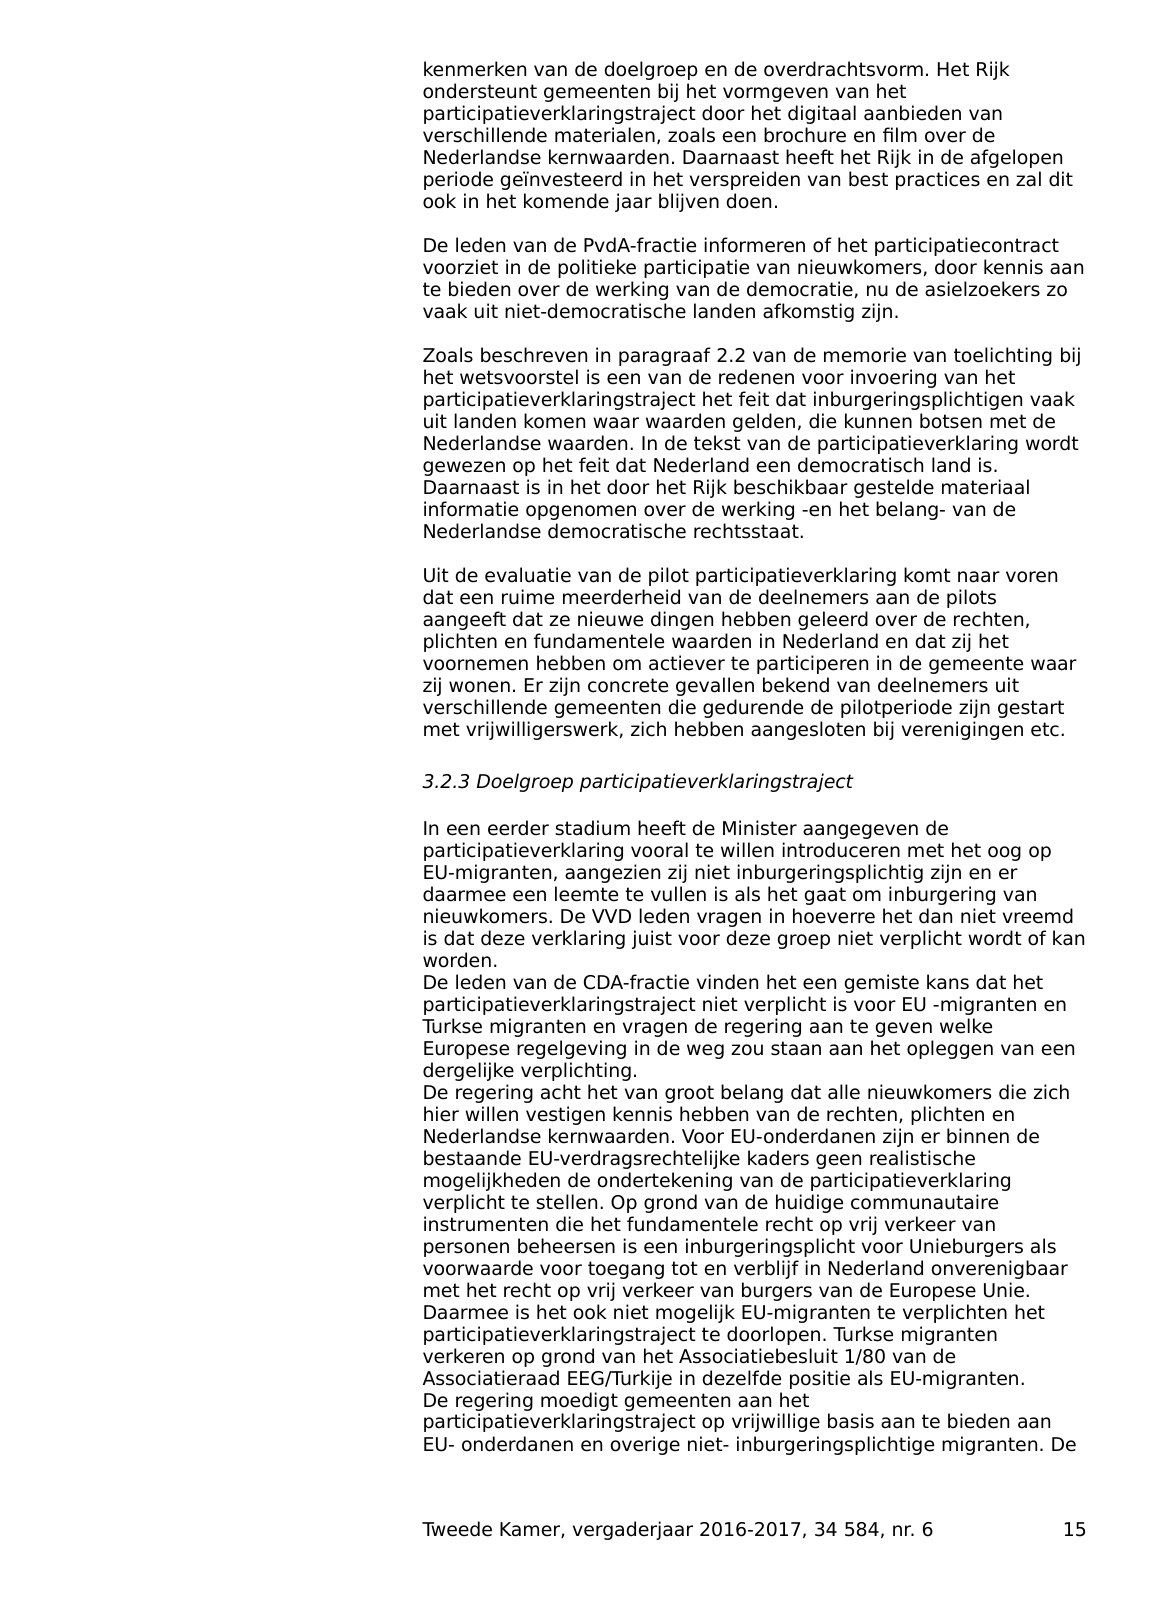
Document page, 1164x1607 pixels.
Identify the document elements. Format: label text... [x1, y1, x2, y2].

text De leden van de PvdA-fractie informeren of het participatiecontract voorziet in de politieke participatie van nieuwkomers, door kennis aan te bieden over de werking van de democratie, nu de asielzoekers zo vaak uit niet-democratische landen afkomstig zijn. [422, 235, 1087, 323]
text Zoals beschreven in paragraaf 2.2 van de memorie van toelichting bij het wetsvoorstel is een van de redenen voor invoering van het participatieverklaringstraject het feit dat inburgeringsplichtigen vaak uit landen komen waar waarden gelden, die kunnen botsen met de Nederlandse waarden. In de tekst van de participatieverklaring wordt gewezen op het feit dat Nederland een democratisch land is. Daarnaast is in het door het Rijk beschikbaar gestelde materiaal informatie opgenomen over de werking -en het belang- van de Nederlandse democratische rechtsstaat. [422, 345, 1087, 543]
text Uit de evaluatie van de pilot participatieverklaring komt naar voren dat een ruime meerderheid van de deelnemers aan de pilots aangeeft dat ze nieuwe dingen hebben geleerd over de rechten, plichten en fundamentele waarden in Nederland en dat zij het voornemen hebben om actiever te participeren in de gemeente waar zij wonen. Er zijn concrete gevallen bekend van deelnemers uit verschillende gemeenten die gedurende de pilotperiode zijn gestart met vrijwilligerswerk, zich hebben aangesloten bij verenigingen etc. [422, 565, 1087, 741]
text De leden van de CDA-fractie vinden het een gemiste kans dat het participatieverklaringstraject niet verplicht is voor EU -migranten en Turkse migranten en vragen de regering aan te geven welke Europese regelgeving in de weg zou staan aan het opleggen van een dergelijke verplichting. [422, 972, 1087, 1082]
text De regering moedigt gemeenten aan het participatieverklaringstraject op vrijwillige basis aan te bieden aan EU- onderdanen en overige niet- inburgeringsplichtige migranten. De [422, 1389, 1087, 1455]
text De regering acht het van groot belang dat alle nieuwkomers die zich hier willen vestigen kennis hebben van de rechten, plichten en Nederlandse kernwaarden. Voor EU-onderdanen zijn er binnen de bestaande EU-verdragsrechtelijke kaders geen realistische mogelijkheden de ondertekening van de participatieverklaring verplicht te stellen. Op grond van de huidige communautaire instrumenten die het fundamentele recht op vrij verkeer van personen beheersen is een inburgeringsplicht voor Unieburgers als voorwaarde voor toegang tot en verblijf in Nederland onverenigbaar met het recht op vrij verkeer van burgers van de Europese Unie. Daarmee is het ook niet mogelijk EU-migranten te verplichten het participatieverklaringstraject te doorlopen. Turkse migranten verkeren op grond van het Associatiebesluit 1/80 van de Associatieraad EEG/Turkije in dezelfde positie als EU-migranten. [422, 1082, 1087, 1389]
text In een eerder stadium heeft de Minister aangegeven de participatieverklaring vooral te willen introduceren met het oog op EU-migranten, aangezien zij niet inburgeringsplichtig zijn en er daarmee een leemte te vullen is als het gaat om inburgering van nieuwkomers. De VVD leden vragen in hoeverre het dan niet vreemd is dat deze verklaring juist voor deze groep niet verplicht wordt of kan worden. [422, 818, 1087, 972]
subtitle 3.2.3 Doelgroep participatieverklaringstraject [422, 771, 1087, 793]
text kenmerken van de doelgroep en de overdrachtsvorm. Het Rijk ondersteunt gemeenten bij het vormgeven van het participatieverklaringstraject door het digitaal aanbieden van verschillende materialen, zoals een brochure en film over de Nederlandse kernwaarden. Daarnaast heeft het Rijk in de afgelopen periode geïnvesteerd in het verspreiden van best practices en zal dit ook in het komende jaar blijven doen. [422, 59, 1087, 213]
